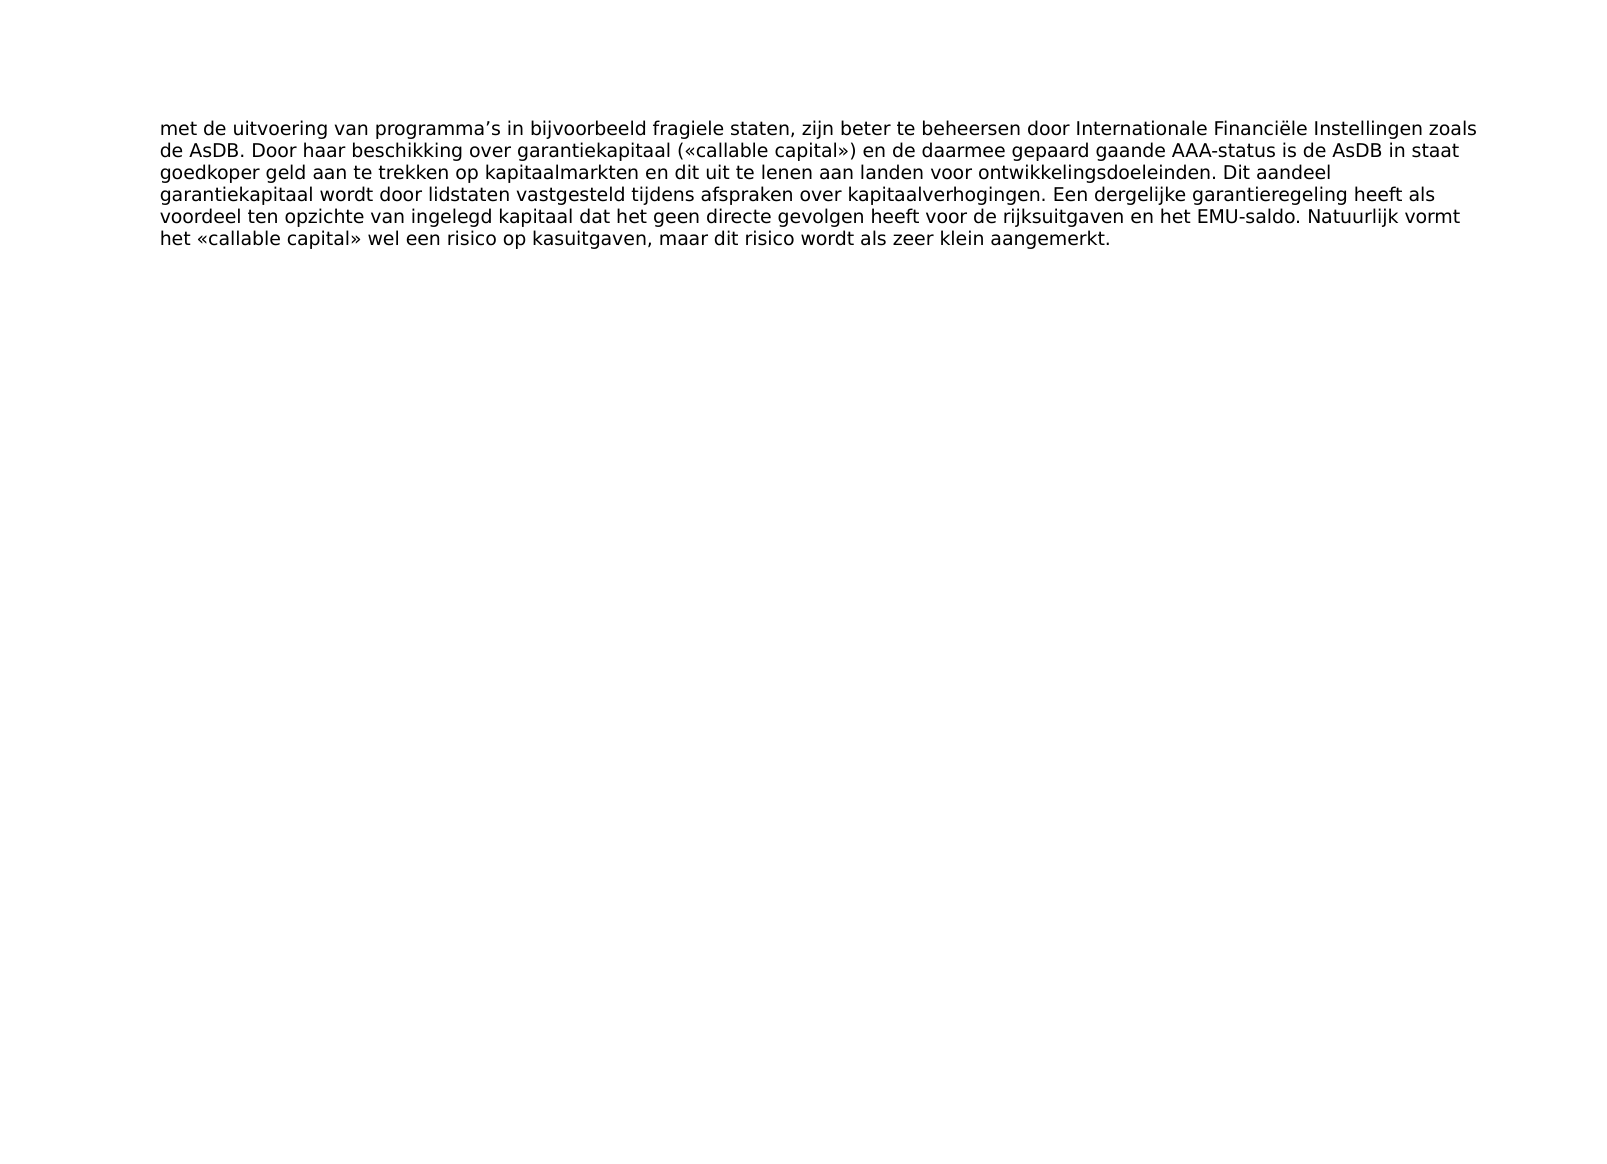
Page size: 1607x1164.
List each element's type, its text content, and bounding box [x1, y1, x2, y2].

text met de uitvoering van programma’s in bijvoorbeeld fragiele staten, zijn beter te beheersen door Internationale Financiële Instellingen zoals de AsDB. Door haar beschikking over garantiekapitaal («callable capital») en de daarmee gepaard gaande AAA-status is de AsDB in staat goedkoper geld aan te trekken op kapitaalmarkten en dit uit te lenen aan landen voor ontwikkelingsdoeleinden. Dit aandeel garantiekapitaal wordt door lidstaten vastgesteld tijdens afspraken over kapitaalverhogingen. Een dergelijke garantieregeling heeft als voordeel ten opzichte van ingelegd kapitaal dat het geen directe gevolgen heeft voor de rijksuitgaven en het EMU-saldo. Natuurlijk vormt het «callable capital» wel een risico op kasuitgaven, maar dit risico wordt als zeer klein aangemerkt. [159, 118, 1488, 250]
